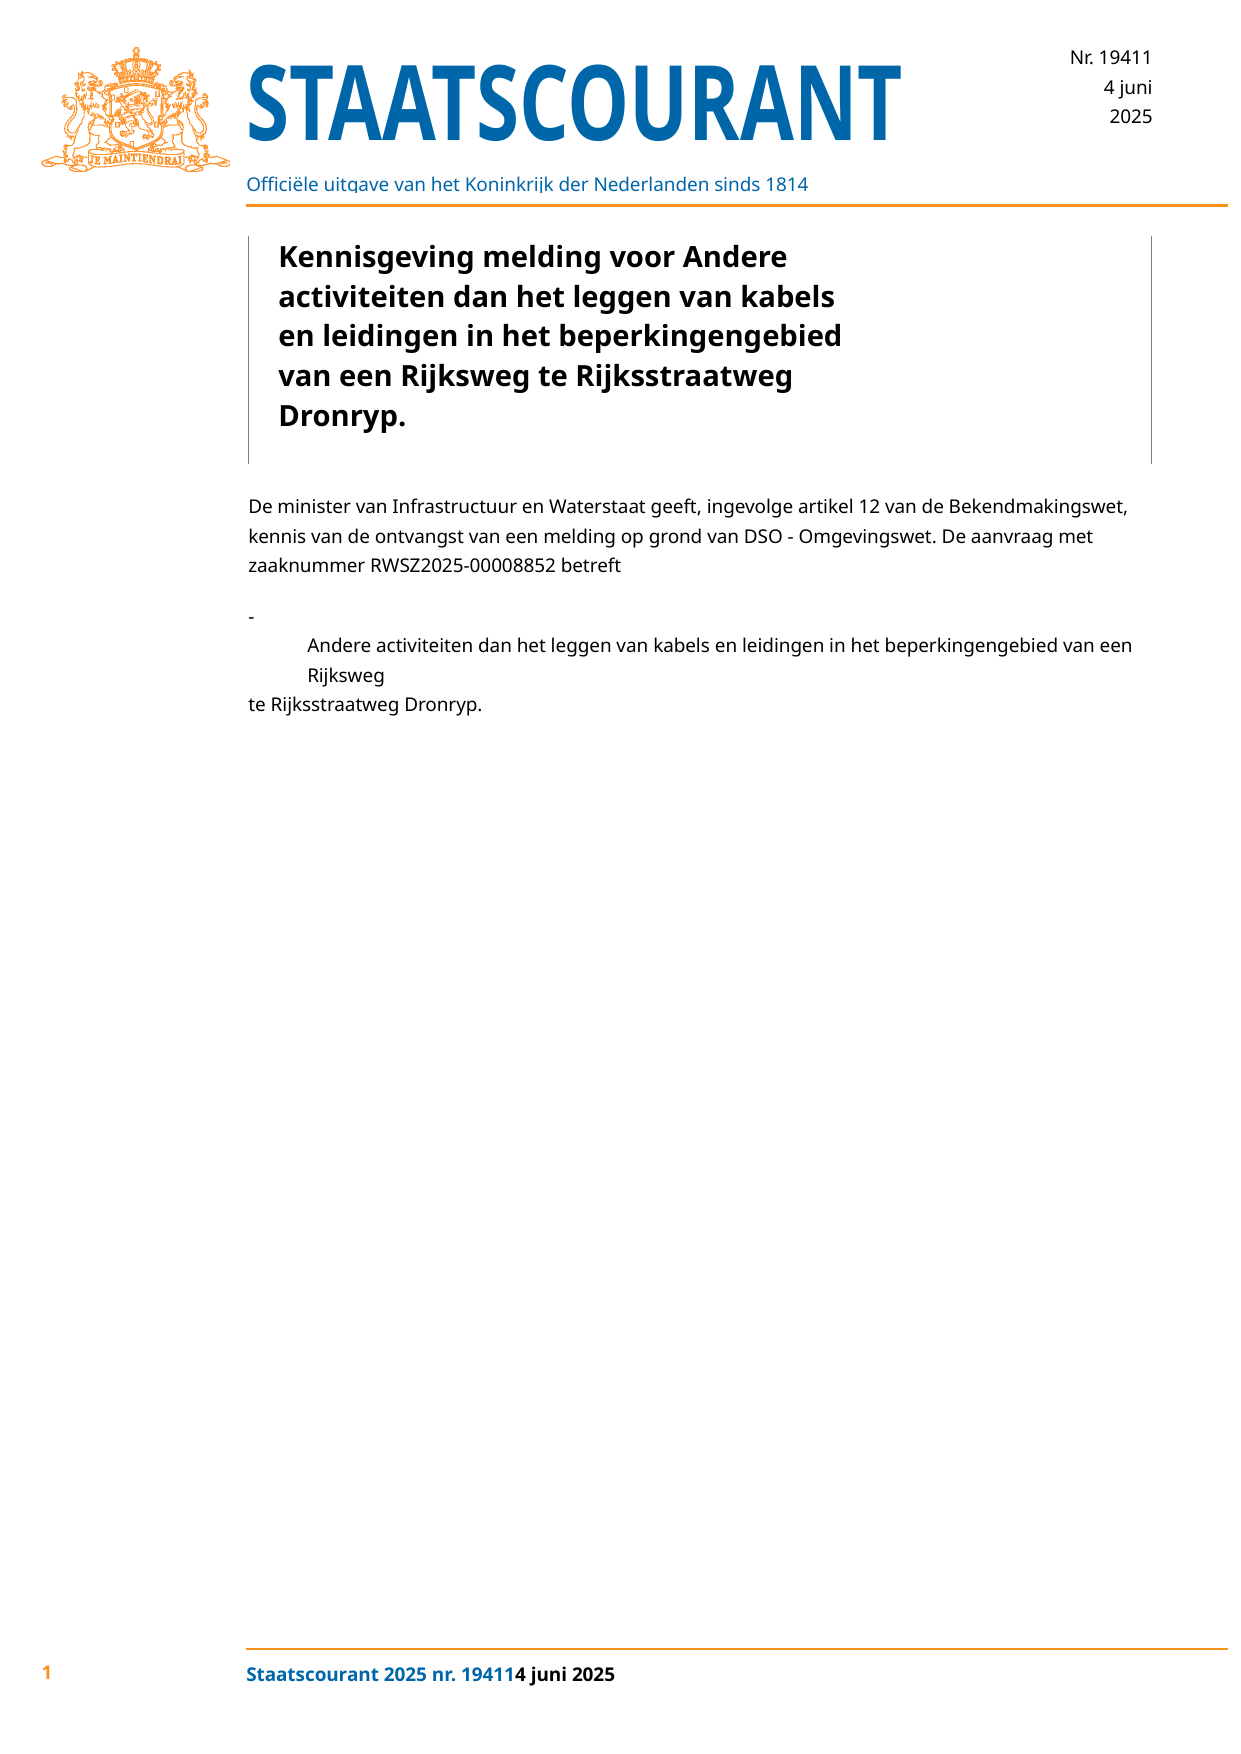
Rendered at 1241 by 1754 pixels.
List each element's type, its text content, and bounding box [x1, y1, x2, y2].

table_header [850, 236, 912, 413]
picture [912, 236, 1090, 414]
text De minister van Infrastructuur en Waterstaat geeft, ingevolge artikel 12 van de Bekendmakingswet, kennis van de ontvangst van een melding op grond van DSO - Omgevingswet. De aanvraag met zaaknummer RWSZ2025-00008852 betreft [248, 493, 1152, 578]
picture [41, 47, 231, 172]
list Andere activiteiten dan het leggen van kabels en leidingen in het beperkingengebied van een Rijksweg [248, 632, 1152, 688]
table_header Kennisgeving melding voor Andere activiteiten dan het leggen van kabels en leidingen in het beperkingengebied van een Rijksweg te Rijksstraatweg Dronryp. [249, 236, 850, 464]
table_header [1090, 236, 1151, 413]
text te Rijksstraatweg Dronryp. [248, 692, 1152, 717]
table_header [850, 414, 1151, 464]
